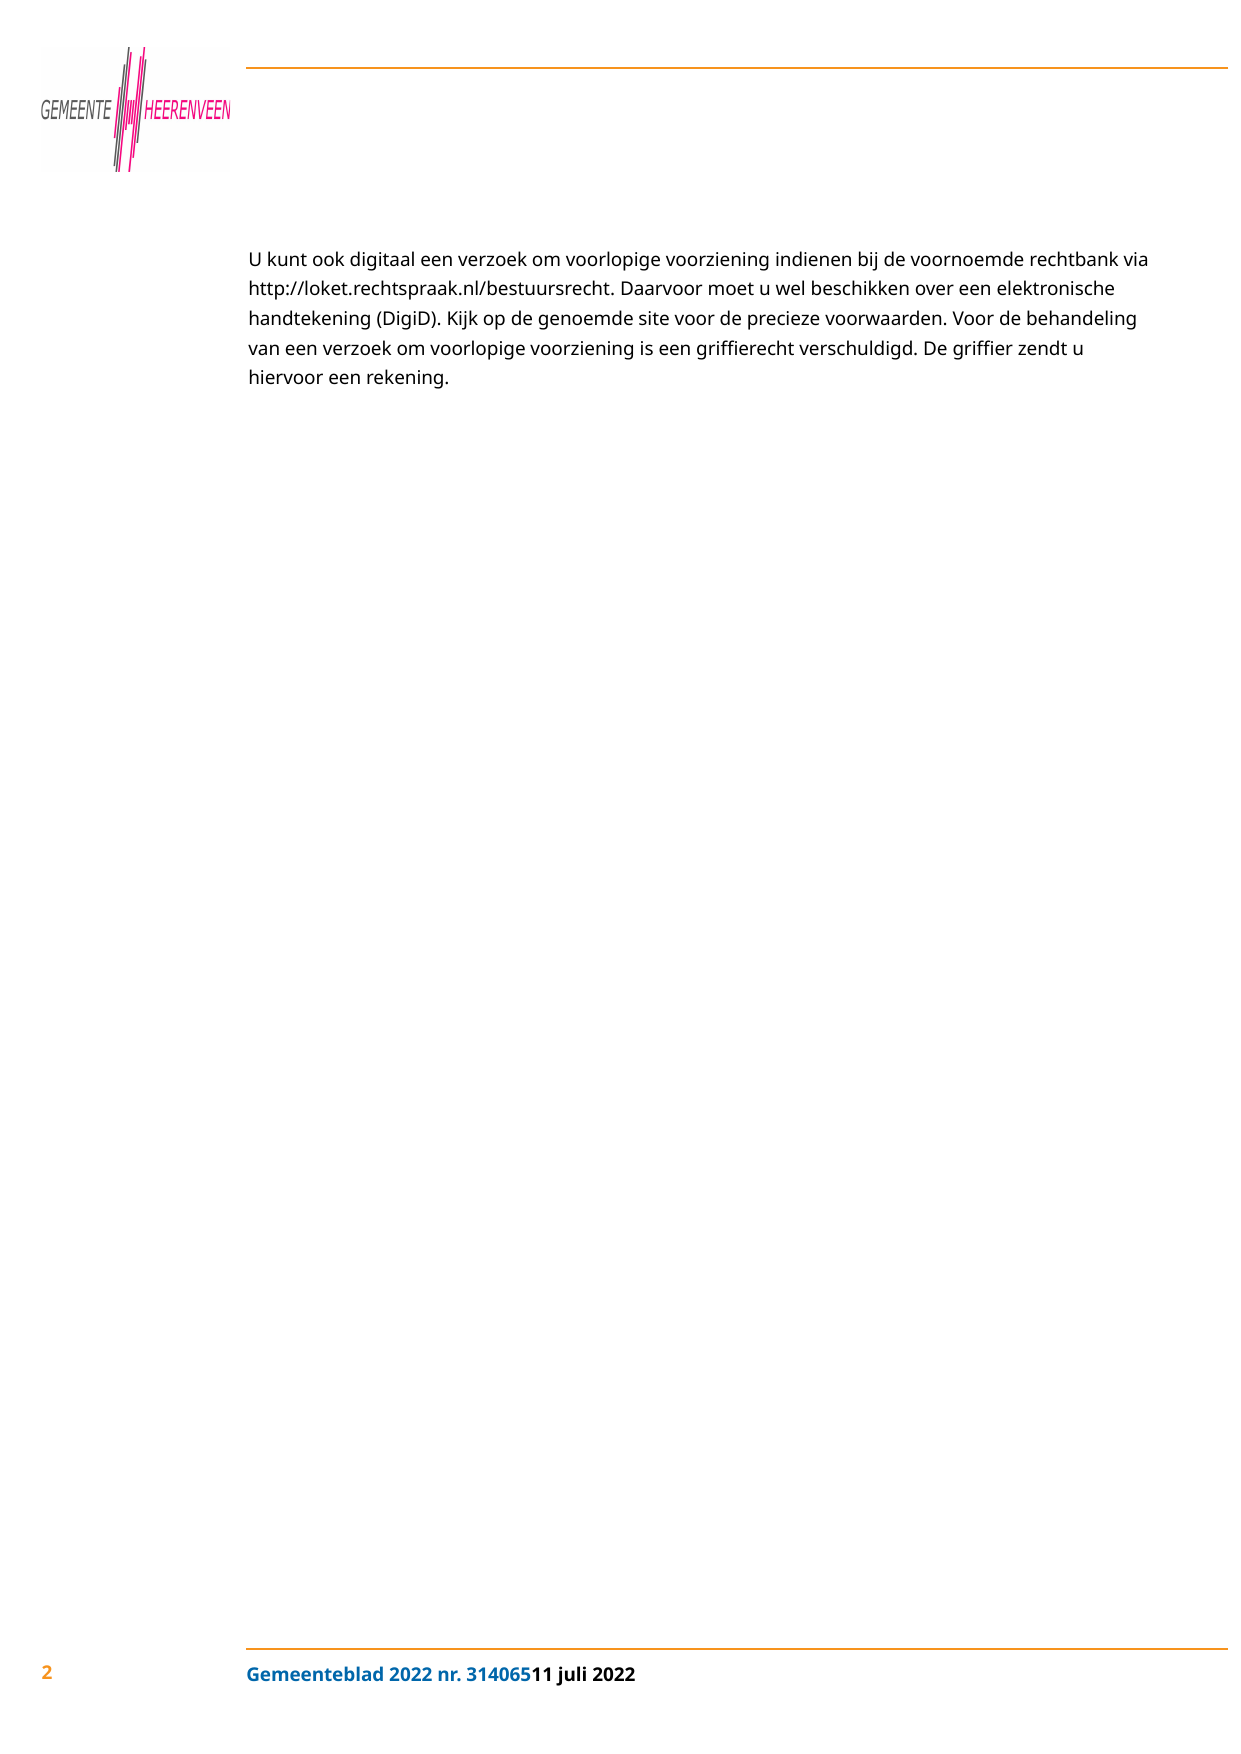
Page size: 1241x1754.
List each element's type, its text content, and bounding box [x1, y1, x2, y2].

picture [41, 47, 231, 172]
text U kunt ook digitaal een verzoek om voorlopige voorziening indienen bij de voornoemde rechtbank via http://loket.rechtspraak.nl/bestuursrecht. Daarvoor moet u wel beschikken over een elektronische handtekening (DigiD). Kijk op de genoemde site voor de precieze voorwaarden. Voor de behandeling van een verzoek om voorlopige voorziening is een griffierecht verschuldigd. De griffier zendt u hiervoor een rekening. [248, 246, 1152, 390]
